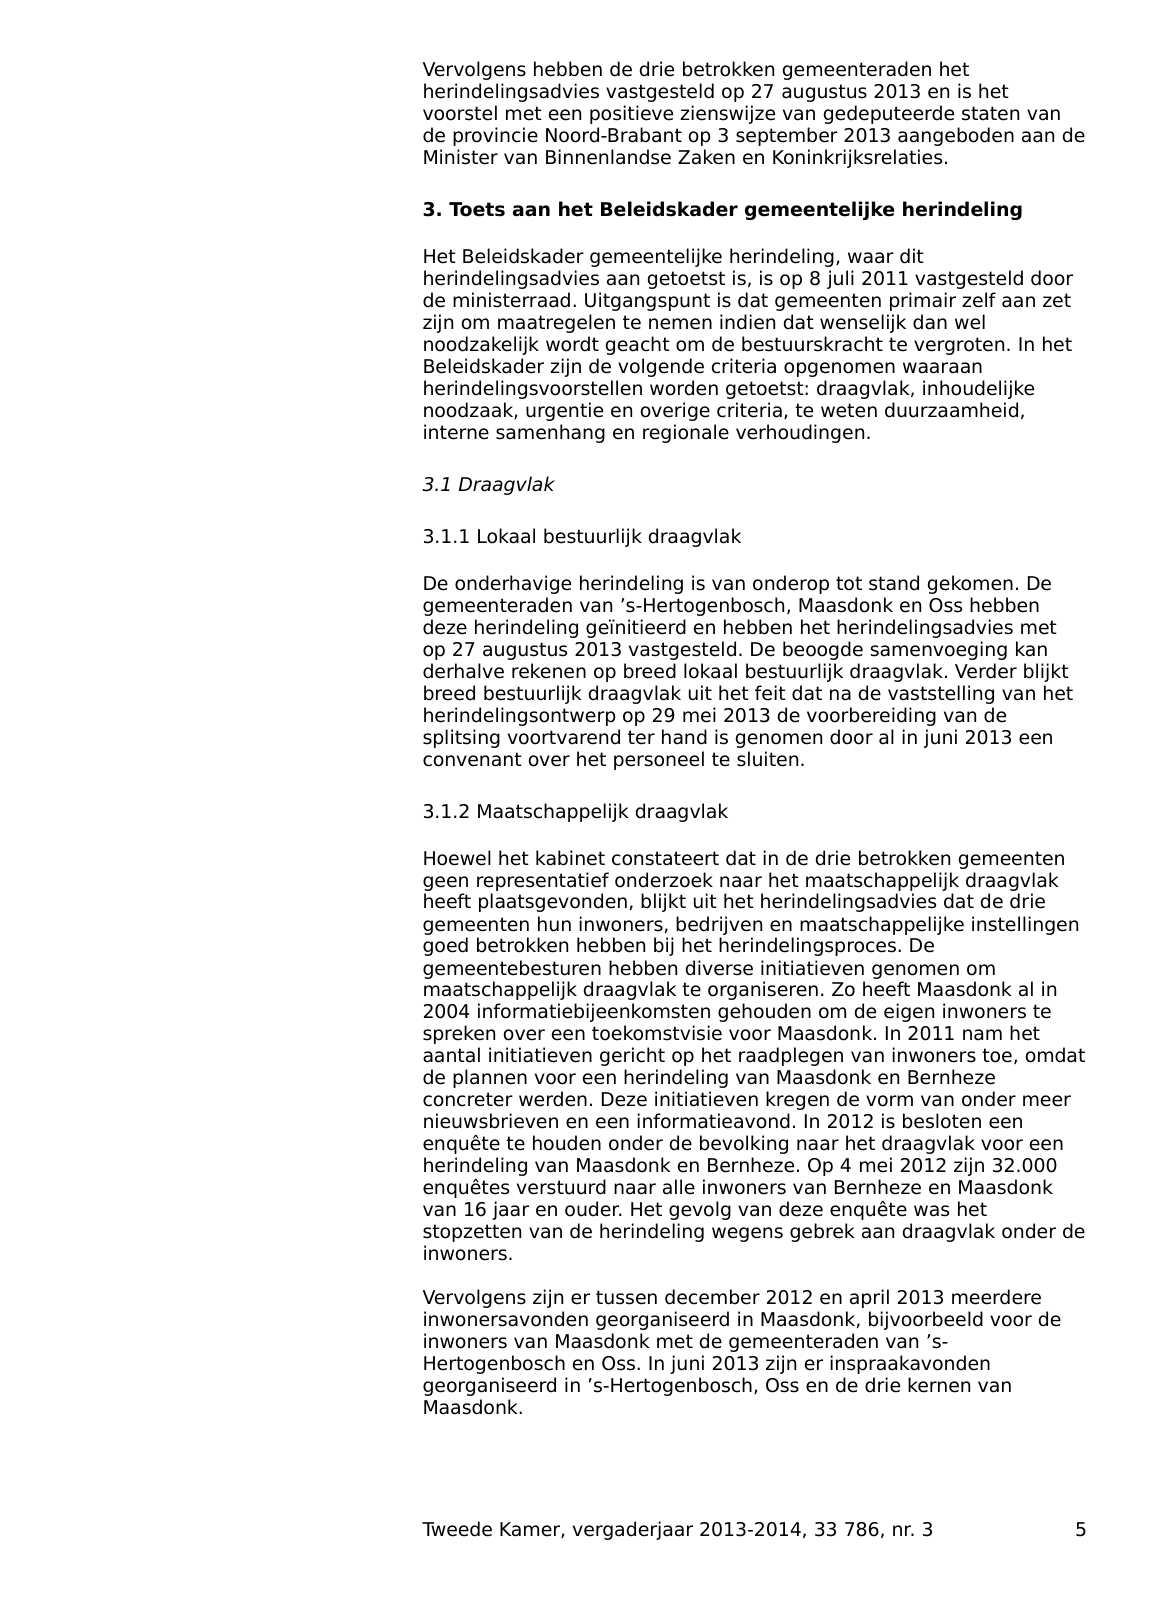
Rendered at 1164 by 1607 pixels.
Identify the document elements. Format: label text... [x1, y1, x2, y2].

text Het Beleidskader gemeentelijke herindeling, waar dit herindelingsadvies aan getoetst is, is op 8 juli 2011 vastgesteld door de ministerraad. Uitgangspunt is dat gemeenten primair zelf aan zet zijn om maatregelen te nemen indien dat wenselijk dan wel noodzakelijk wordt geacht om de bestuurskracht te vergroten. In het Beleidskader zijn de volgende criteria opgenomen waaraan herindelingsvoorstellen worden getoetst: draagvlak, inhoudelijke noodzaak, urgentie en overige criteria, te weten duurzaamheid, interne samenhang en regionale verhoudingen. [422, 246, 1087, 444]
subtitle 3. Toets aan het Beleidskader gemeentelijke herindeling [422, 199, 1087, 221]
subtitle 3.1 Draagvlak [422, 474, 1087, 496]
text Hoewel het kabinet constateert dat in de drie betrokken gemeenten geen representatief onderzoek naar het maatschappelijk draagvlak heeft plaatsgevonden, blijkt uit het herindelingsadvies dat de drie gemeenten hun inwoners, bedrijven en maatschappelijke instellingen goed betrokken hebben bij het herindelingsproces. De gemeentebesturen hebben diverse initiatieven genomen om maatschappelijk draagvlak te organiseren. Zo heeft Maasdonk al in 2004 informatiebijeenkomsten gehouden om de eigen inwoners te spreken over een toekomstvisie voor Maasdonk. In 2011 nam het aantal initiatieven gericht op het raadplegen van inwoners toe, omdat de plannen voor een herindeling van Maasdonk en Bernheze concreter werden. Deze initiatieven kregen de vorm van onder meer nieuwsbrieven en een informatieavond. In 2012 is besloten een enquête te houden onder de bevolking naar het draagvlak voor een herindeling van Maasdonk en Bernheze. Op 4 mei 2012 zijn 32.000 enquêtes verstuurd naar alle inwoners van Bernheze en Maasdonk van 16 jaar en ouder. Het gevolg van deze enquête was het stopzetten van de herindeling wegens gebrek aan draagvlak onder de inwoners. [422, 847, 1087, 1265]
text Vervolgens hebben de drie betrokken gemeenteraden het herindelingsadvies vastgesteld op 27 augustus 2013 en is het voorstel met een positieve zienswijze van gedeputeerde staten van de provincie Noord-Brabant op 3 september 2013 aangeboden aan de Minister van Binnenlandse Zaken en Koninkrijksrelaties. [422, 59, 1087, 169]
subtitle 3.1.2 Maatschappelijk draagvlak [422, 801, 1087, 822]
text Vervolgens zijn er tussen december 2012 en april 2013 meerdere inwonersavonden georganiseerd in Maasdonk, bijvoorbeeld voor de inwoners van Maasdonk met de gemeenteraden van ’s-Hertogenbosch en Oss. In juni 2013 zijn er inspraakavonden georganiseerd in ’s-Hertogenbosch, Oss en de drie kernen van Maasdonk. [422, 1287, 1087, 1419]
text De onderhavige herindeling is van onderop tot stand gekomen. De gemeenteraden van ’s-Hertogenbosch, Maasdonk en Oss hebben deze herindeling geïnitieerd en hebben het herindelingsadvies met op 27 augustus 2013 vastgesteld. De beoogde samenvoeging kan derhalve rekenen op breed lokaal bestuurlijk draagvlak. Verder blijkt breed bestuurlijk draagvlak uit het feit dat na de vaststelling van het herindelingsontwerp op 29 mei 2013 de voorbereiding van de splitsing voortvarend ter hand is genomen door al in juni 2013 een convenant over het personeel te sluiten. [422, 573, 1087, 771]
subtitle 3.1.1 Lokaal bestuurlijk draagvlak [422, 526, 1087, 548]
